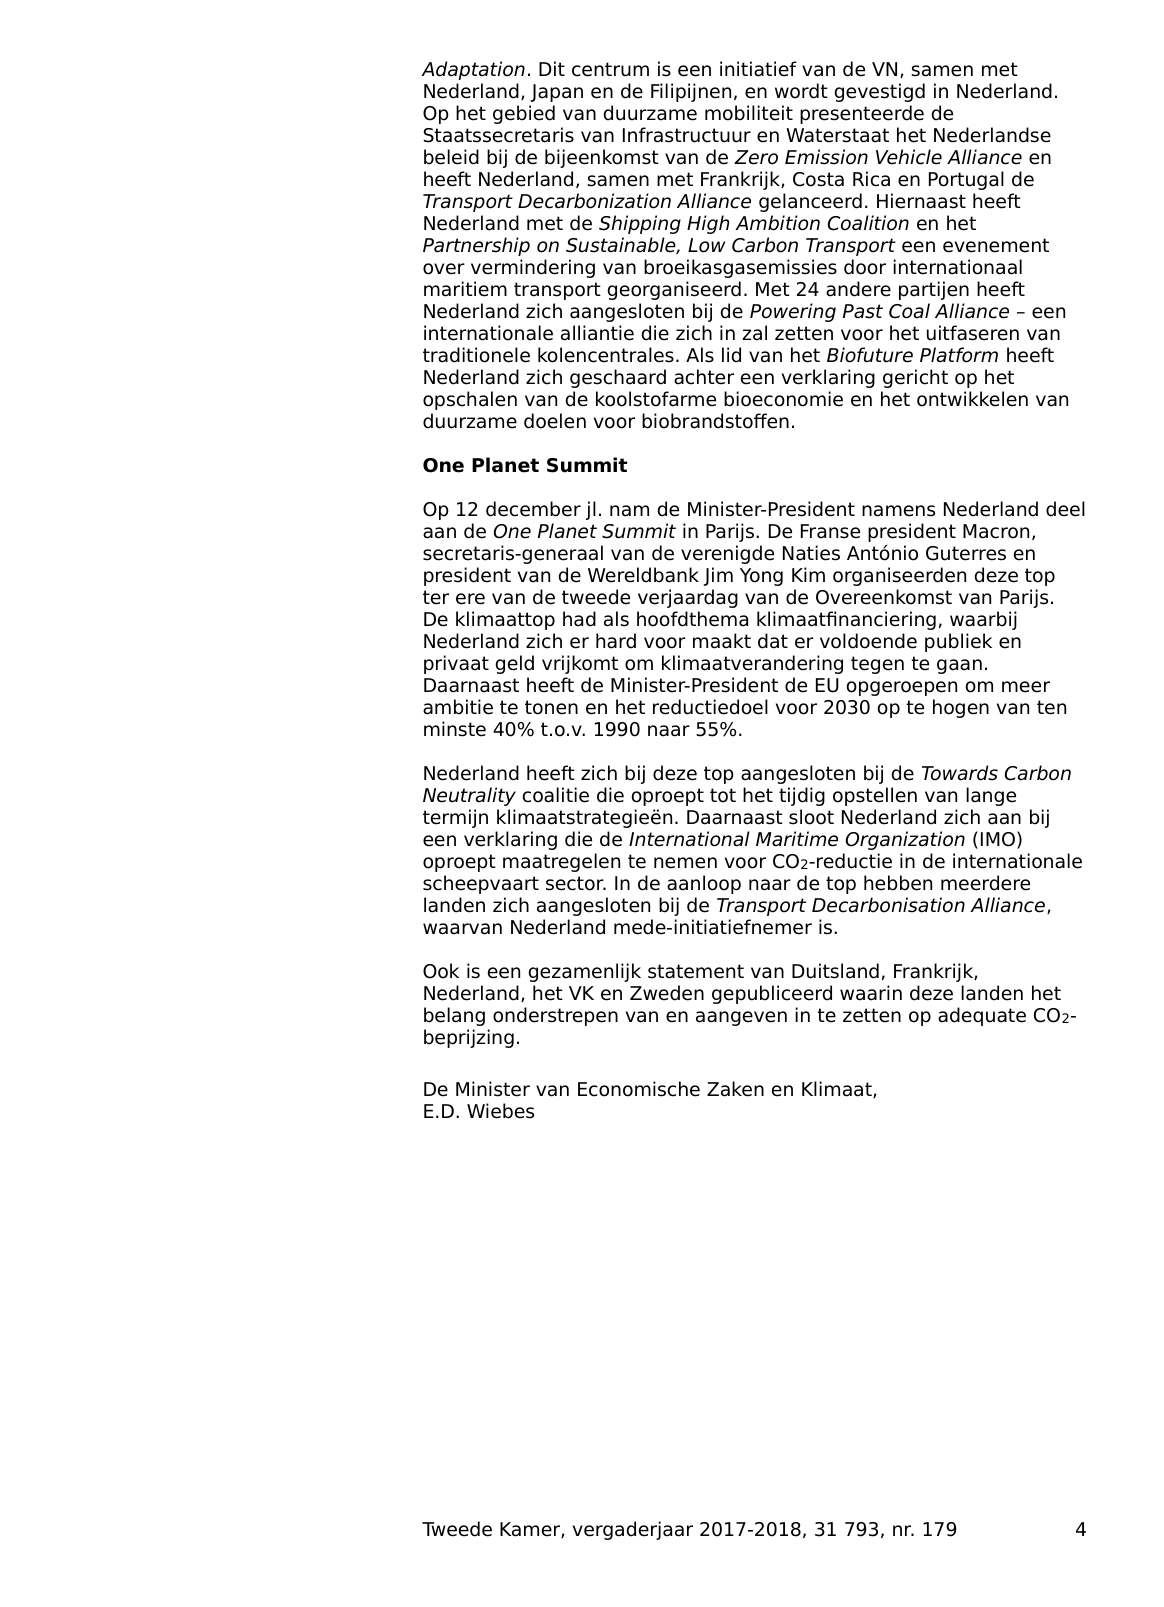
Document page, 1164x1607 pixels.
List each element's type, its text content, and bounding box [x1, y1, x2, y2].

text Op 12 december jl. nam de Minister-President namens Nederland deel aan de One Planet Summit in Parijs. De Franse president Macron, secretaris-generaal van de verenigde Naties António Guterres en president van de Wereldbank Jim Yong Kim organiseerden deze top ter ere van de tweede verjaardag van de Overeenkomst van Parijs. De klimaattop had als hoofdthema klimaatfinanciering, waarbij Nederland zich er hard voor maakt dat er voldoende publiek en privaat geld vrijkomt om klimaatverandering tegen te gaan. Daarnaast heeft de Minister-President de EU opgeroepen om meer ambitie te tonen en het reductiedoel voor 2030 op te hogen van ten minste 40% t.o.v. 1990 naar 55%. [422, 499, 1087, 741]
subtitle One Planet Summit [422, 455, 1087, 477]
text Adaptation. Dit centrum is een initiatief van de VN, samen met Nederland, Japan en de Filipijnen, en wordt gevestigd in Nederland. Op het gebied van duurzame mobiliteit presenteerde de Staatssecretaris van Infrastructuur en Waterstaat het Nederlandse beleid bij de bijeenkomst van de Zero Emission Vehicle Alliance en heeft Nederland, samen met Frankrijk, Costa Rica en Portugal de Transport Decarbonization Alliance gelanceerd. Hiernaast heeft Nederland met de Shipping High Ambition Coalition en het Partnership on Sustainable, Low Carbon Transport een evenement over vermindering van broeikasgasemissies door internationaal maritiem transport georganiseerd. Met 24 andere partijen heeft Nederland zich aangesloten bij de Powering Past Coal Alliance – een internationale alliantie die zich in zal zetten voor het uitfaseren van traditionele kolencentrales. Als lid van het Biofuture Platform heeft Nederland zich geschaard achter een verklaring gericht op het opschalen van de koolstofarme bioeconomie en het ontwikkelen van duurzame doelen voor biobrandstoffen. [422, 59, 1087, 433]
text De Minister van Economische Zaken en Klimaat, E.D. Wiebes [422, 1079, 1087, 1123]
text Nederland heeft zich bij deze top aangesloten bij de Towards Carbon Neutrality coalitie die oproept tot het tijdig opstellen van lange termijn klimaatstrategieën. Daarnaast sloot Nederland zich aan bij een verklaring die de International Maritime Organization (IMO) oproept maatregelen te nemen voor CO2-reductie in de internationale scheepvaart sector. In de aanloop naar de top hebben meerdere landen zich aangesloten bij de Transport Decarbonisation Alliance, waarvan Nederland mede-initiatiefnemer is. [422, 763, 1087, 939]
text Ook is een gezamenlijk statement van Duitsland, Frankrijk, Nederland, het VK en Zweden gepubliceerd waarin deze landen het belang onderstrepen van en aangeven in te zetten op adequate CO2-beprijzing. [422, 961, 1087, 1049]
